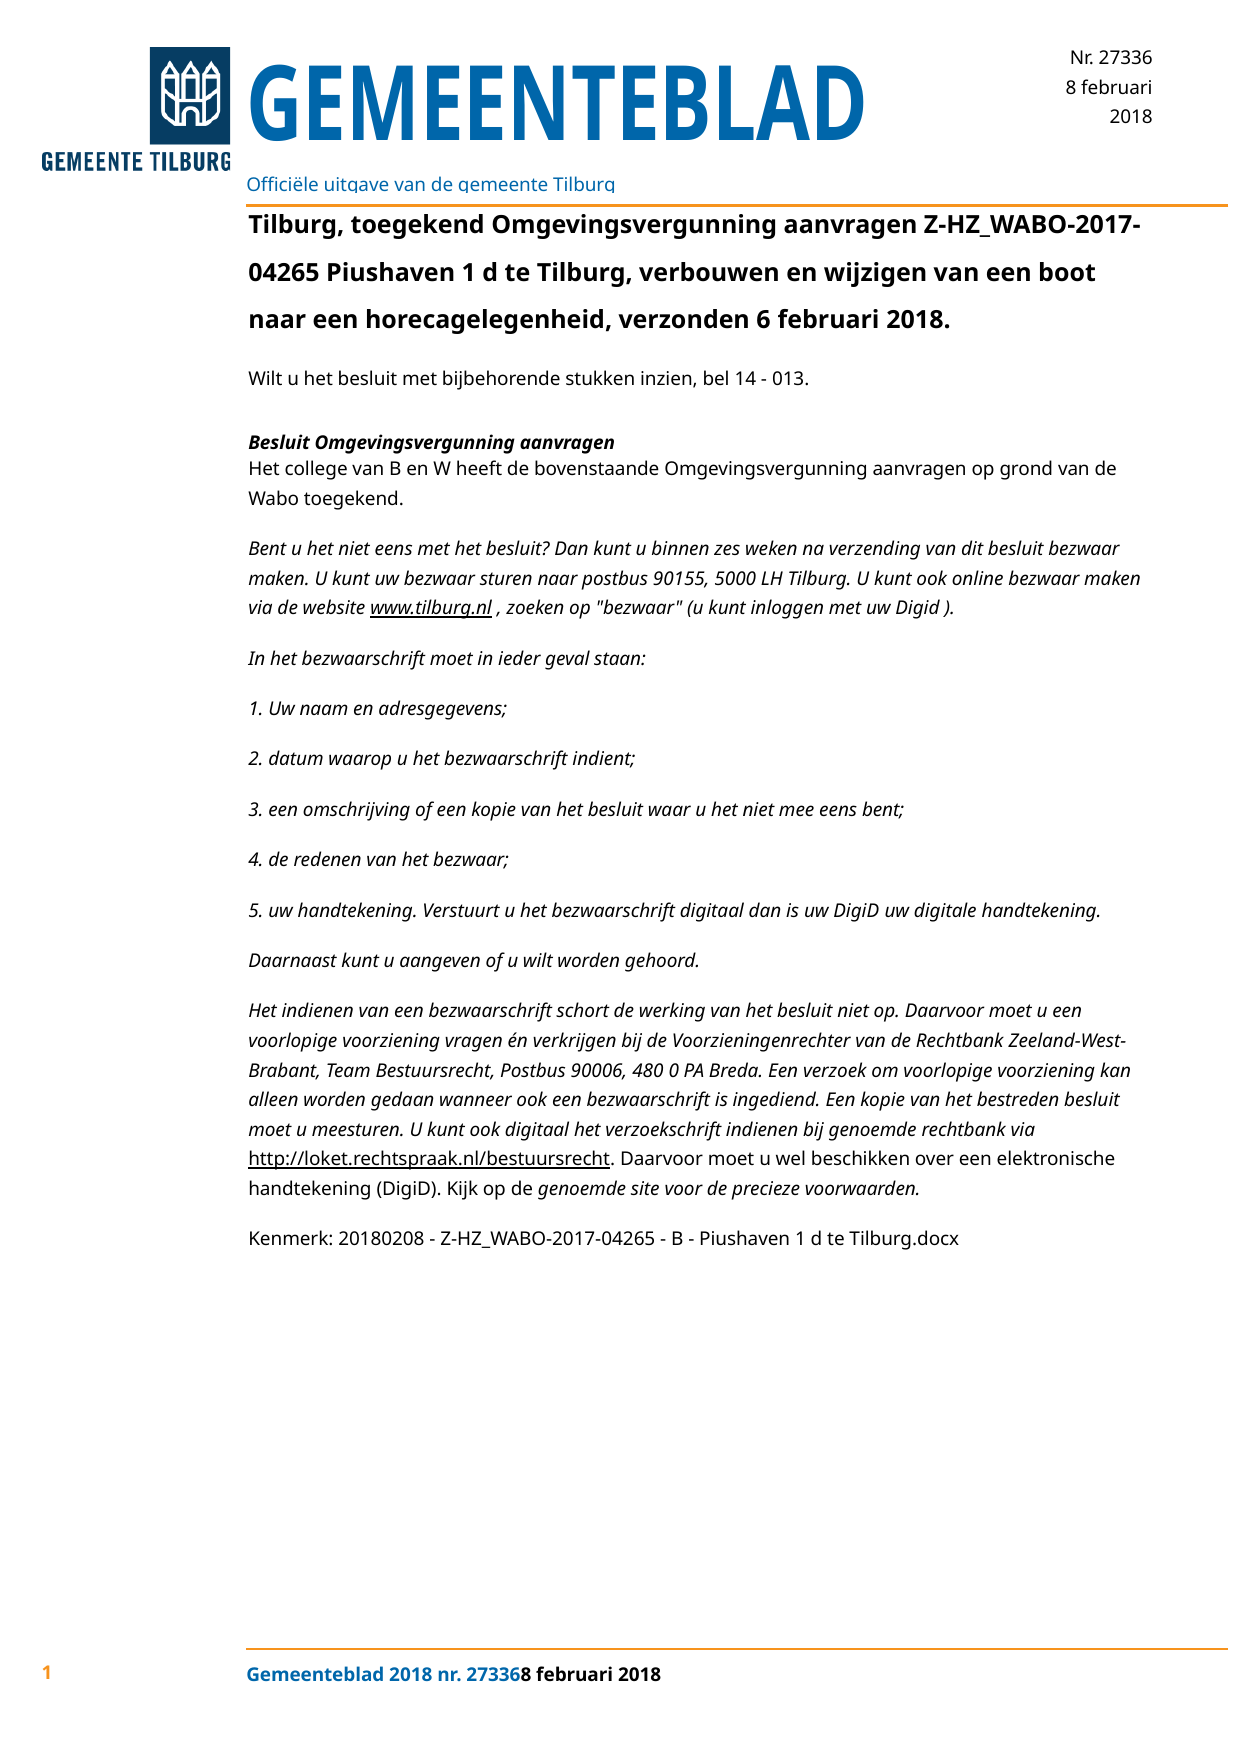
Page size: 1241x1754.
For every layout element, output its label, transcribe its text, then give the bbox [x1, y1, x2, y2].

text Besluit Omgevingsvergunning aanvragen [248, 429, 1152, 455]
text 4. de redenen van het bezwaar; [248, 846, 1152, 872]
text Wilt u het besluit met bijbehorende stukken inzien, bel 14 - 013. [248, 366, 1152, 391]
text Kenmerk: 20180208 - Z-HZ_WABO-2017-04265 - B - Piushaven 1 d te Tilburg.docx [248, 1226, 1152, 1251]
text Het college van B en W heeft de bovenstaande Omgevingsvergunning aanvragen op grond van de Wabo toegekend. [248, 455, 1152, 511]
text 3. een omschrijving of een kopie van het besluit waar u het niet mee eens bent; [248, 796, 1152, 822]
text Het indienen van een bezwaarschrift schort de werking van het besluit niet op. Daarvoor moet u een voorlopige voorziening vragen én verkrijgen bij de Voorzieningenrechter van de Rechtbank Zeeland-West-Brabant, Team Bestuursrecht, Postbus 90006, 480 0 PA Breda. Een verzoek om voorlopige voorziening kan alleen worden gedaan wanneer ook een bezwaarschrift is ingediend. Een kopie van het bestreden besluit moet u meesturen. U kunt ook digitaal het verzoekschrift indienen bij genoemde rechtbank via http://loket.rechtspraak.nl/bestuursrecht. Daarvoor moet u wel beschikken over een elektronische handtekening (DigiD). Kijk op de genoemde site voor de precieze voorwaarden. [248, 998, 1152, 1201]
text Bent u het niet eens met het besluit? Dan kunt u binnen zes weken na verzending van dit besluit bezwaar maken. U kunt uw bezwaar sturen naar postbus 90155, 5000 LH Tilburg. U kunt ook online bezwaar maken via de website www.tilburg.nl , zoeken op "bezwaar" (u kunt inloggen met uw Digid ). [248, 535, 1152, 620]
text Daarnaast kunt u aangeven of u wilt worden gehoord. [248, 947, 1152, 973]
picture [41, 47, 231, 172]
text In het bezwaarschrift moet in ieder geval staan: [248, 645, 1152, 671]
text 2. datum waarop u het bezwaarschrift indient; [248, 746, 1152, 771]
text Tilburg, toegekend Omgevingsvergunning aanvragen Z-HZ_WABO-2017-04265 Piushaven 1 d te Tilburg, verbouwen en wijzigen van een boot naar een horecagelegenheid, verzonden 6 februari 2018. [248, 207, 1152, 336]
text 1. Uw naam en adresgegevens; [248, 695, 1152, 721]
text 5. uw handtekening. Verstuurt u het bezwaarschrift digitaal dan is uw DigiD uw digitale handtekening. [248, 897, 1152, 923]
